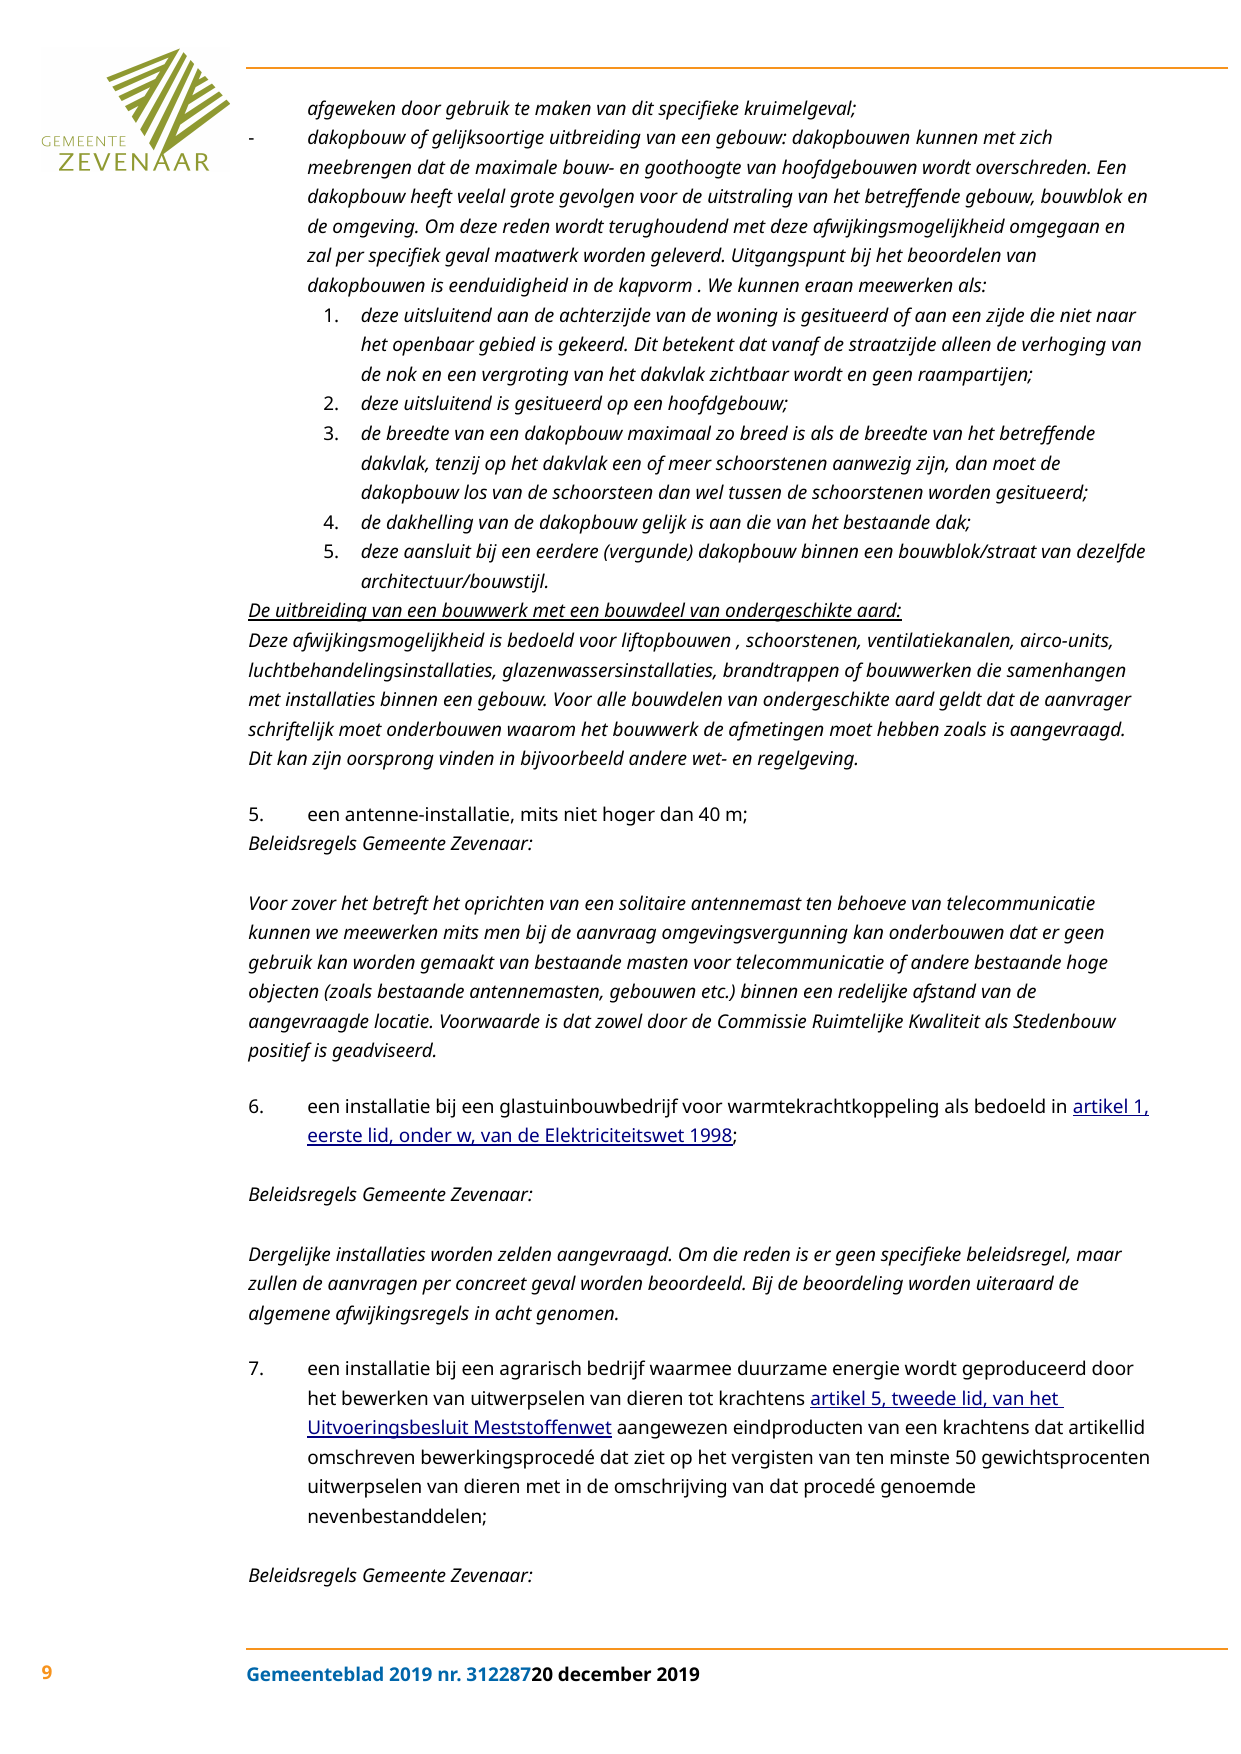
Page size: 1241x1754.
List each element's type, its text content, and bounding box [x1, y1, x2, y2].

table_cell afgeweken door gebruik te maken van dit specifieke kruimelgeval; dakopbouw of gelijksoortige uitbreiding van een gebouw: dakopbouwen kunnen met zich meebrengen dat de maximale bouw- en goothoogte van hoofdgebouwen wordt overschreden. Een dakopbouw heeft veelal grote gevolgen voor de uitstraling van het betreffende gebouw, bouwblok en de omgeving. Om deze reden wordt terughoudend met deze afwijkingsmogelijkheid omgegaan en zal per specifiek geval maatwerk worden geleverd. Uitgangspunt bij het beoordelen van dakopbouwen is eenduidigheid in de kapvorm . We kunnen eraan meewerken als: deze uitsluitend aan de achterzijde van de woning is gesitueerd of aan een zijde die niet naar het openbaar gebied is gekeerd. Dit betekent dat vanaf de straatzijde alleen de verhoging van de nok en een vergroting van het dakvlak zichtbaar wordt en geen raampartijen; deze uitsluitend is gesitueerd op een hoofdgebouw; de breedte van een dakopbouw maximaal zo breed is als de breedte van het betreffende dakvlak, tenzij op het dakvlak een of meer schoorstenen aanwezig zijn, dan moet de dakopbouw los van de schoorsteen dan wel tussen de schoorstenen worden gesitueerd; de dakhelling van de dakopbouw gelijk is aan die van het bestaande dak; deze aansluit bij een eerdere (vergunde) dakopbouw binnen een bouwblok/straat van dezelfde architectuur/bouwstijl. De uitbreiding van een bouwwerk met een bouwdeel van ondergeschikte aard: Deze afwijkingsmogelijkheid is bedoeld voor liftopbouwen , schoorstenen, ventilatiekanalen, airco-units, luchtbehandelingsinstallaties, glazenwassersinstallaties, brandtrappen of bouwwerken die samenhangen met installaties binnen een gebouw. Voor alle bouwdelen van ondergeschikte aard geldt dat de aanvrager schriftelijk moet onderbouwen waarom het bouwwerk de afmetingen moet hebben zoals is aangevraagd. Dit kan zijn oorsprong vinden in bijvoorbeeld andere wet- en regelgeving. [248, 95, 1152, 801]
table_cell een installatie bij een agrarisch bedrijf waarmee duurzame energie wordt geproduceerd door het bewerken van uitwerpselen van dieren tot krachtens artikel 5, tweede lid, van het Uitvoeringsbesluit Meststoffenwet aangewezen eindproducten van een krachtens dat artikellid omschreven bewerkingsprocedé dat ziet op het vergisten van ten minste 50 gewichtsprocenten uitwerpselen van dieren met in de omschrijving van dat procedé genoemde nevenbestanddelen; Beleidsregels Gemeente Zevenaar: [248, 1355, 1152, 1588]
table_cell een antenne-installatie, mits niet hoger dan 40 m; Beleidsregels Gemeente Zevenaar: Voor zover het betreft het oprichten van een solitaire antennemast ten behoeve van telecommunicatie kunnen we meewerken mits men bij de aanvraag omgevingsvergunning kan onderbouwen dat er geen gebruik kan worden gemaakt van bestaande masten voor telecommunicatie of andere bestaande hoge objecten (zoals bestaande antennemasten, gebouwen etc.) binnen een redelijke afstand van de aangevraagde locatie. Voorwaarde is dat zowel door de Commissie Ruimtelijke Kwaliteit als Stedenbouw positief is geadviseerd. [248, 801, 1152, 1093]
picture [41, 47, 231, 172]
table_cell een installatie bij een glastuinbouwbedrijf voor warmtekrachtkoppeling als bedoeld in artikel 1, eerste lid, onder w, van de Elektriciteitswet 1998; Beleidsregels Gemeente Zevenaar: Dergelijke installaties worden zelden aangevraagd. Om die reden is er geen specifieke beleidsregel, maar zullen de aanvragen per concreet geval worden beoordeeld. Bij de beoordeling worden uiteraard de algemene afwijkingsregels in acht genomen. [248, 1093, 1152, 1355]
